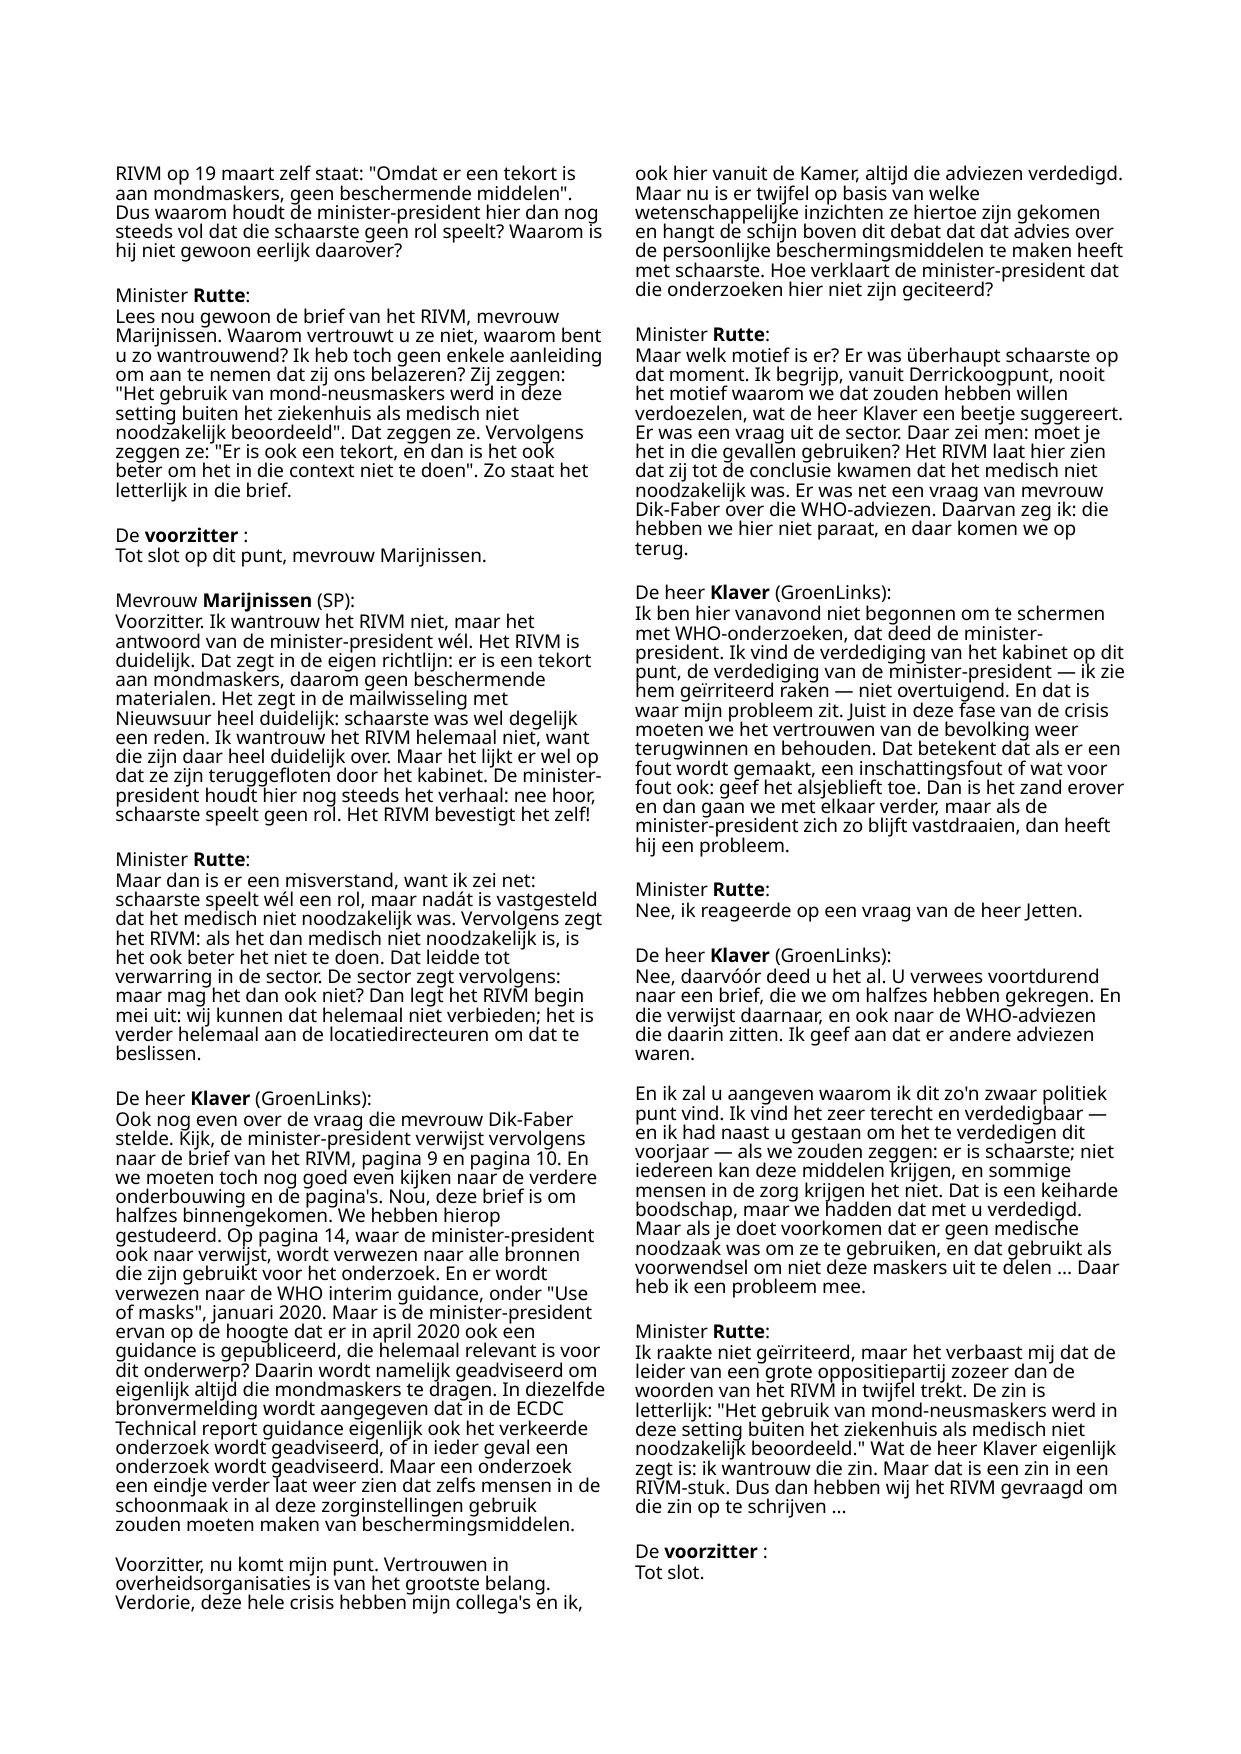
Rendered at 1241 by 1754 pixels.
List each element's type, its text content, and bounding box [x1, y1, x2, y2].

text RIVM op 19 maart zelf staat: "Omdat er een tekort is aan mondmaskers, geen beschermende middelen". Dus waarom houdt de minister-president hier dan nog steeds vol dat die schaarste geen rol speelt? Waarom is hij niet gewoon eerlijk daarover? [115, 165, 605, 262]
text Tot slot. [635, 1564, 1125, 1583]
text Nee, daarvóór deed u het al. U verwees voortdurend naar een brief, die we om halfzes hebben gekregen. En die verwijst daarnaar, en ook naar de WHO-adviezen die daarin zitten. Ik geef aan dat er andere adviezen waren. [635, 968, 1125, 1064]
text Voorzitter. Ik wantrouw het RIVM niet, maar het antwoord van de minister-president wél. Het RIVM is duidelijk. Dat zegt in de eigen richtlijn: er is een tekort aan mondmaskers, daarom geen beschermende materialen. Het zegt in de mailwisseling met Nieuwsuur heel duidelijk: schaarste was wel degelijk een reden. Ik wantrouw het RIVM helemaal niet, want die zijn daar heel duidelijk over. Maar het lijkt er wel op dat ze zijn teruggefloten door het kabinet. De minister-president houdt hier nog steeds het verhaal: nee hoor, schaarste speelt geen rol. Het RIVM bevestigt het zelf! [115, 613, 605, 825]
text Mevrouw Marijnissen (SP): [115, 588, 605, 613]
text Maar dan is er een misverstand, want ik zei net: schaarste speelt wél een rol, maar nadát is vastgesteld dat het medisch niet noodzakelijk was. Vervolgens zegt het RIVM: als het dan medisch niet noodzakelijk is, is het ook beter het niet te doen. Dat leidde tot verwarring in de sector. De sector zegt vervolgens: maar mag het dan ook niet? Dan legt het RIVM begin mei uit: wij kunnen dat helemaal niet verbieden; het is verder helemaal aan de locatiedirecteuren om dat te beslissen. [115, 872, 605, 1064]
text De heer Klaver (GroenLinks): [635, 579, 1125, 605]
text Minister Rutte: [115, 282, 605, 308]
text Minister Rutte: [115, 846, 605, 872]
text Minister Rutte: [635, 321, 1125, 347]
text Maar welk motief is er? Er was überhaupt schaarste op dat moment. Ik begrijp, vanuit Derrickoogpunt, nooit het motief waarom we dat zouden hebben willen verdoezelen, wat de heer Klaver een beetje suggereert. Er was een vraag uit de sector. Daar zei men: moet je het in die gevallen gebruiken? Het RIVM laat hier zien dat zij tot de conclusie kwamen dat het medisch niet noodzakelijk was. Er was net een vraag van mevrouw Dik-Faber over die WHO-adviezen. Daarvan zeg ik: die hebben we hier niet paraat, en daar komen we op terug. [635, 347, 1125, 559]
text Ook nog even over de vraag die mevrouw Dik-Faber stelde. Kijk, de minister-president verwijst vervolgens naar de brief van het RIVM, pagina 9 en pagina 10. En we moeten toch nog goed even kijken naar de verdere onderbouwing en de pagina's. Nou, deze brief is om halfzes binnengekomen. We hebben hierop gestudeerd. Op pagina 14, waar de minister-president ook naar verwijst, wordt verwezen naar alle bronnen die zijn gebruikt voor het onderzoek. En er wordt verwezen naar de WHO interim guidance, onder "Use of masks", januari 2020. Maar is de minister-president ervan op de hoogte dat er in april 2020 ook een guidance is gepubliceerd, die helemaal relevant is voor dit onderwerp? Daarin wordt namelijk geadviseerd om eigenlijk altijd die mondmaskers te dragen. In diezelfde bronvermelding wordt aangegeven dat in de ECDC Technical report guidance eigenlijk ook het verkeerde onderzoek wordt geadviseerd, of in ieder geval een onderzoek wordt geadviseerd. Maar een onderzoek een eindje verder laat weer zien dat zelfs mensen in de schoonmaak in al deze zorginstellingen gebruik zouden moeten maken van beschermingsmiddelen. [115, 1111, 605, 1535]
text Voorzitter, nu komt mijn punt. Vertrouwen in overheidsorganisaties is van het grootste belang. Verdorie, deze hele crisis hebben mijn collega's en ik, [115, 1556, 605, 1614]
text De voorzitter : [635, 1538, 1125, 1564]
text Ik ben hier vanavond niet begonnen om te schermen met WHO-onderzoeken, dat deed de minister-president. Ik vind de verdediging van het kabinet op dit punt, de verdediging van de minister-president — ik zie hem geïrriteerd raken — niet overtuigend. En dat is waar mijn probleem zit. Juist in deze fase van de crisis moeten we het vertrouwen van de bevolking weer terugwinnen en behouden. Dat betekent dat als er een fout wordt gemaakt, een inschattingsfout of wat voor fout ook: geef het alsjeblieft toe. Dan is het zand erover en dan gaan we met elkaar verder, maar als de minister-president zich zo blijft vastdraaien, dan heeft hij een probleem. [635, 605, 1125, 856]
text En ik zal u aangeven waarom ik dit zo'n zwaar politiek punt vind. Ik vind het zeer terecht en verdedigbaar — en ik had naast u gestaan om het te verdedigen dit voorjaar — als we zouden zeggen: er is schaarste; niet iedereen kan deze middelen krijgen, en sommige mensen in de zorg krijgen het niet. Dat is een keiharde boodschap, maar we hadden dat met u verdedigd. Maar als je doet voorkomen dat er geen medische noodzaak was om ze te gebruiken, en dat gebruikt als voorwendsel om niet deze maskers uit te delen ... Daar heb ik een probleem mee. [635, 1085, 1125, 1297]
text De heer Klaver (GroenLinks): [115, 1085, 605, 1111]
text De heer Klaver (GroenLinks): [635, 942, 1125, 968]
text Nee, ik reageerde op een vraag van de heer Jetten. [635, 902, 1125, 922]
text Tot slot op dit punt, mevrouw Marijnissen. [115, 547, 605, 567]
text De voorzitter : [115, 522, 605, 547]
text Lees nou gewoon de brief van het RIVM, mevrouw Marijnissen. Waarom vertrouwt u ze niet, waarom bent u zo wantrouwend? Ik heb toch geen enkele aanleiding om aan te nemen dat zij ons belazeren? Zij zeggen: "Het gebruik van mond-neusmaskers werd in deze setting buiten het ziekenhuis als medisch niet noodzakelijk beoordeeld". Dat zeggen ze. Vervolgens zeggen ze: "Er is ook een tekort, en dan is het ook beter om het in die context niet te doen". Zo staat het letterlijk in die brief. [115, 308, 605, 501]
text Minister Rutte: [635, 1318, 1125, 1344]
text ook hier vanuit de Kamer, altijd die adviezen verdedigd. Maar nu is er twijfel op basis van welke wetenschappelijke inzichten ze hiertoe zijn gekomen en hangt de schijn boven dit debat dat dat advies over de persoonlijke beschermingsmiddelen te maken heeft met schaarste. Hoe verklaart de minister-president dat die onderzoeken hier niet zijn geciteerd? [635, 165, 1125, 300]
text Minister Rutte: [635, 877, 1125, 902]
text Ik raakte niet geïrriteerd, maar het verbaast mij dat de leider van een grote oppositiepartij zozeer dan de woorden van het RIVM in twijfel trekt. De zin is letterlijk: "Het gebruik van mond-neusmaskers werd in deze setting buiten het ziekenhuis als medisch niet noodzakelijk beoordeeld." Wat de heer Klaver eigenlijk zegt is: ik wantrouw die zin. Maar dat is een zin in een RIVM-stuk. Dus dan hebben wij het RIVM gevraagd om die zin op te schrijven ... [635, 1344, 1125, 1517]
